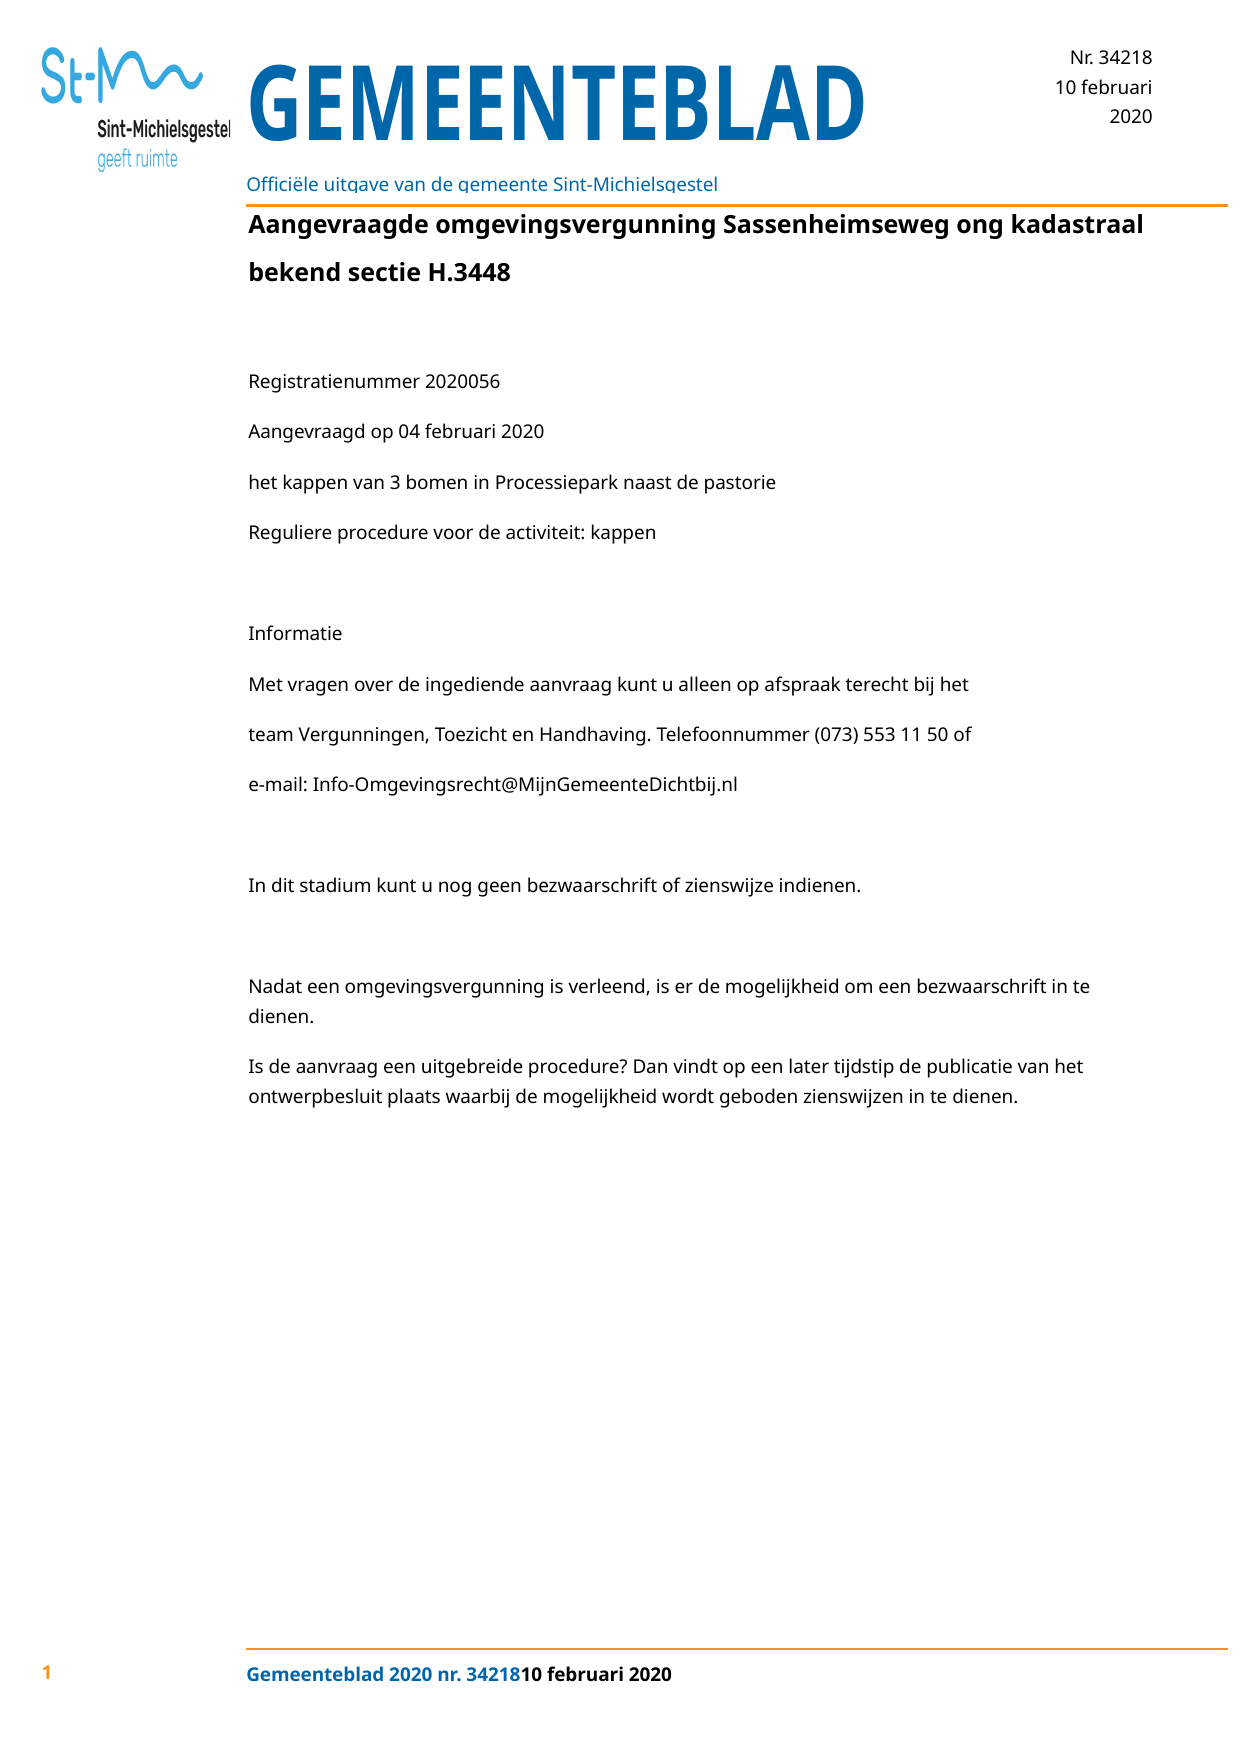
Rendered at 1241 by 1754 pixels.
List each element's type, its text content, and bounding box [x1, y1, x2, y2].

text Aangevraagd op 04 februari 2020 [248, 419, 1152, 444]
text Reguliere procedure voor de activiteit: kappen [248, 519, 1152, 545]
text Is de aanvraag een uitgebreide procedure? Dan vindt op een later tijdstip de publicatie van het ontwerpbesluit plaats waarbij de mogelijkheid wordt geboden zienswijzen in te dienen. [248, 1053, 1152, 1109]
text Informatie [248, 620, 1152, 646]
text e-mail: Info-Omgevingsrecht@MijnGemeenteDichtbij.nl [248, 772, 1152, 797]
text In dit stadium kunt u nog geen bezwaarschrift of zienswijze indienen. [248, 872, 1152, 898]
text Met vragen over de ingediende aanvraag kunt u alleen op afspraak terecht bij het [248, 671, 1152, 697]
text Registratienummer 2020056 [248, 368, 1152, 394]
text het kappen van 3 bomen in Processiepark naast de pastorie [248, 469, 1152, 495]
text team Vergunningen, Toezicht en Handhaving. Telefoonnummer (073) 553 11 50 of [248, 721, 1152, 747]
text Nadat een omgevingsvergunning is verleend, is er de mogelijkheid om een bezwaarschrift in te dienen. [248, 973, 1152, 1029]
picture [41, 47, 231, 172]
text Aangevraagde omgevingsvergunning Sassenheimseweg ong kadastraal bekend sectie H.3448 [248, 207, 1152, 288]
